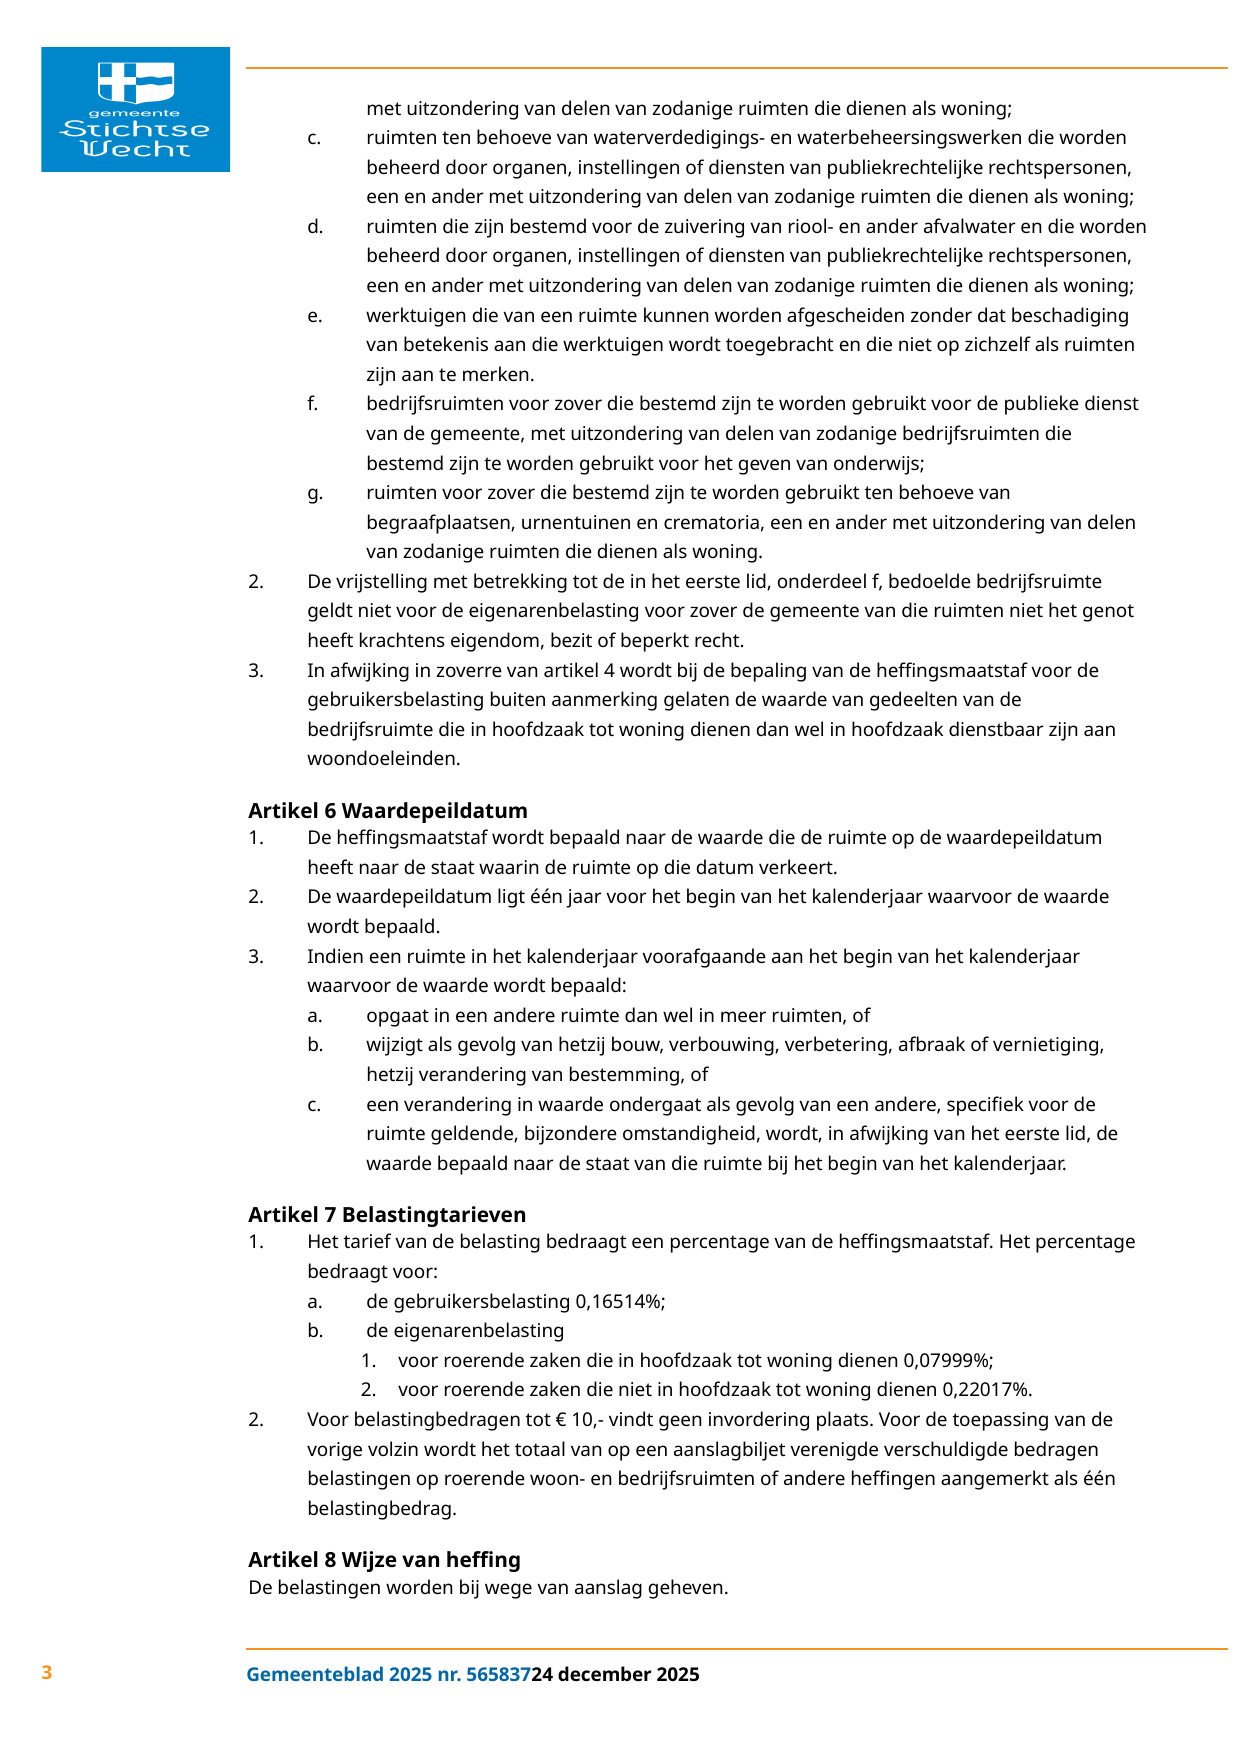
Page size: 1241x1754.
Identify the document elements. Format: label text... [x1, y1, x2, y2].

list Indien een ruimte in het kalenderjaar voorafgaande aan het begin van het kalenderjaar waarvoor de waarde wordt bepaald: [248, 943, 1152, 998]
list wijzigt als gevolg van hetzij bouw, verbouwing, verbetering, afbraak of vernietiging, hetzij verandering van bestemming, of [307, 1032, 1152, 1087]
text De belastingen worden bij wege van aanslag geheven. [248, 1574, 1152, 1599]
list een verandering in waarde ondergaat als gevolg van een andere, specifiek voor de ruimte geldende, bijzondere omstandigheid, wordt, in afwijking van het eerste lid, de waarde bepaald naar de staat van die ruimte bij het begin van het kalenderjaar. [307, 1091, 1152, 1176]
list Voor belastingbedragen tot € 10,- vindt geen invordering plaats. Voor de toepassing van de vorige volzin wordt het totaal van op een aanslagbiljet verenigde verschuldigde bedragen belastingen op roerende woon- en bedrijfsruimten of andere heffingen aangemerkt als één belastingbedrag. [248, 1406, 1152, 1521]
list opgaat in een andere ruimte dan wel in meer ruimten, of [307, 1002, 1152, 1028]
text Artikel 6 Waardepeildatum [248, 796, 1152, 824]
list werktuigen die van een ruimte kunnen worden afgescheiden zonder dat beschadiging van betekenis aan die werktuigen wordt toegebracht en die niet op zichzelf als ruimten zijn aan te merken. [307, 302, 1152, 387]
list De vrijstelling met betrekking tot de in het eerste lid, onderdeel f, bedoelde bedrijfsruimte geldt niet voor de eigenarenbelasting voor zover de gemeente van die ruimten niet het genot heeft krachtens eigendom, bezit of beperkt recht. [248, 568, 1152, 653]
picture [137, 63, 174, 103]
text Artikel 7 Belastingtarieven [248, 1200, 1152, 1229]
list de eigenarenbelasting [307, 1317, 1152, 1343]
picture [99, 63, 135, 101]
list bedrijfsruimten voor zover die bestemd zijn te worden gebruikt voor de publieke dienst van de gemeente, met uitzondering van delen van zodanige bedrijfsruimten die bestemd zijn te worden gebruikt voor het geven van onderwijs; [307, 391, 1152, 476]
list De waardepeildatum ligt één jaar voor het begin van het kalenderjaar waarvoor de waarde wordt bepaald. [248, 884, 1152, 939]
list de gebruikersbelasting 0,16514%; [307, 1288, 1152, 1314]
list ruimten ten behoeve van waterverdedigings- en waterbeheersingswerken die worden beheerd door organen, instellingen of diensten van publiekrechtelijke rechtspersonen, een en ander met uitzondering van delen van zodanige ruimten die dienen als woning; [307, 124, 1152, 209]
list ruimten die zijn bestemd voor de zuivering van riool- en ander afvalwater en die worden beheerd door organen, instellingen of diensten van publiekrechtelijke rechtspersonen, een en ander met uitzondering van delen van zodanige ruimten die dienen als woning; [307, 213, 1152, 298]
text Artikel 8 Wijze van heffing [248, 1545, 1152, 1574]
list voor roerende zaken die niet in hoofdzaak tot woning dienen 0,22017%. [361, 1377, 1152, 1402]
list In afwijking in zoverre van artikel 4 wordt bij de bepaling van de heffingsmaatstaf voor de gebruikersbelasting buiten aanmerking gelaten de waarde van gedeelten van de bedrijfsruimte die in hoofdzaak tot woning dienen dan wel in hoofdzaak dienstbaar zijn aan woondoeleinden. [248, 657, 1152, 771]
list voor roerende zaken die in hoofdzaak tot woning dienen 0,07999%; [361, 1347, 1152, 1373]
list Het tarief van de belasting bedraagt een percentage van de heffingsmaatstaf. Het percentage bedraagt voor: [248, 1229, 1152, 1284]
list De heffingsmaatstaf wordt bepaald naar de waarde die de ruimte op de waardepeildatum heeft naar de staat waarin de ruimte op die datum verkeert. [248, 824, 1152, 880]
list ruimten voor zover die bestemd zijn te worden gebruikt ten behoeve van begraafplaatsen, urnentuinen en crematoria, een en ander met uitzondering van delen van zodanige ruimten die dienen als woning. [307, 479, 1152, 564]
list met uitzondering van delen van zodanige ruimten die dienen als woning; [307, 95, 1152, 121]
